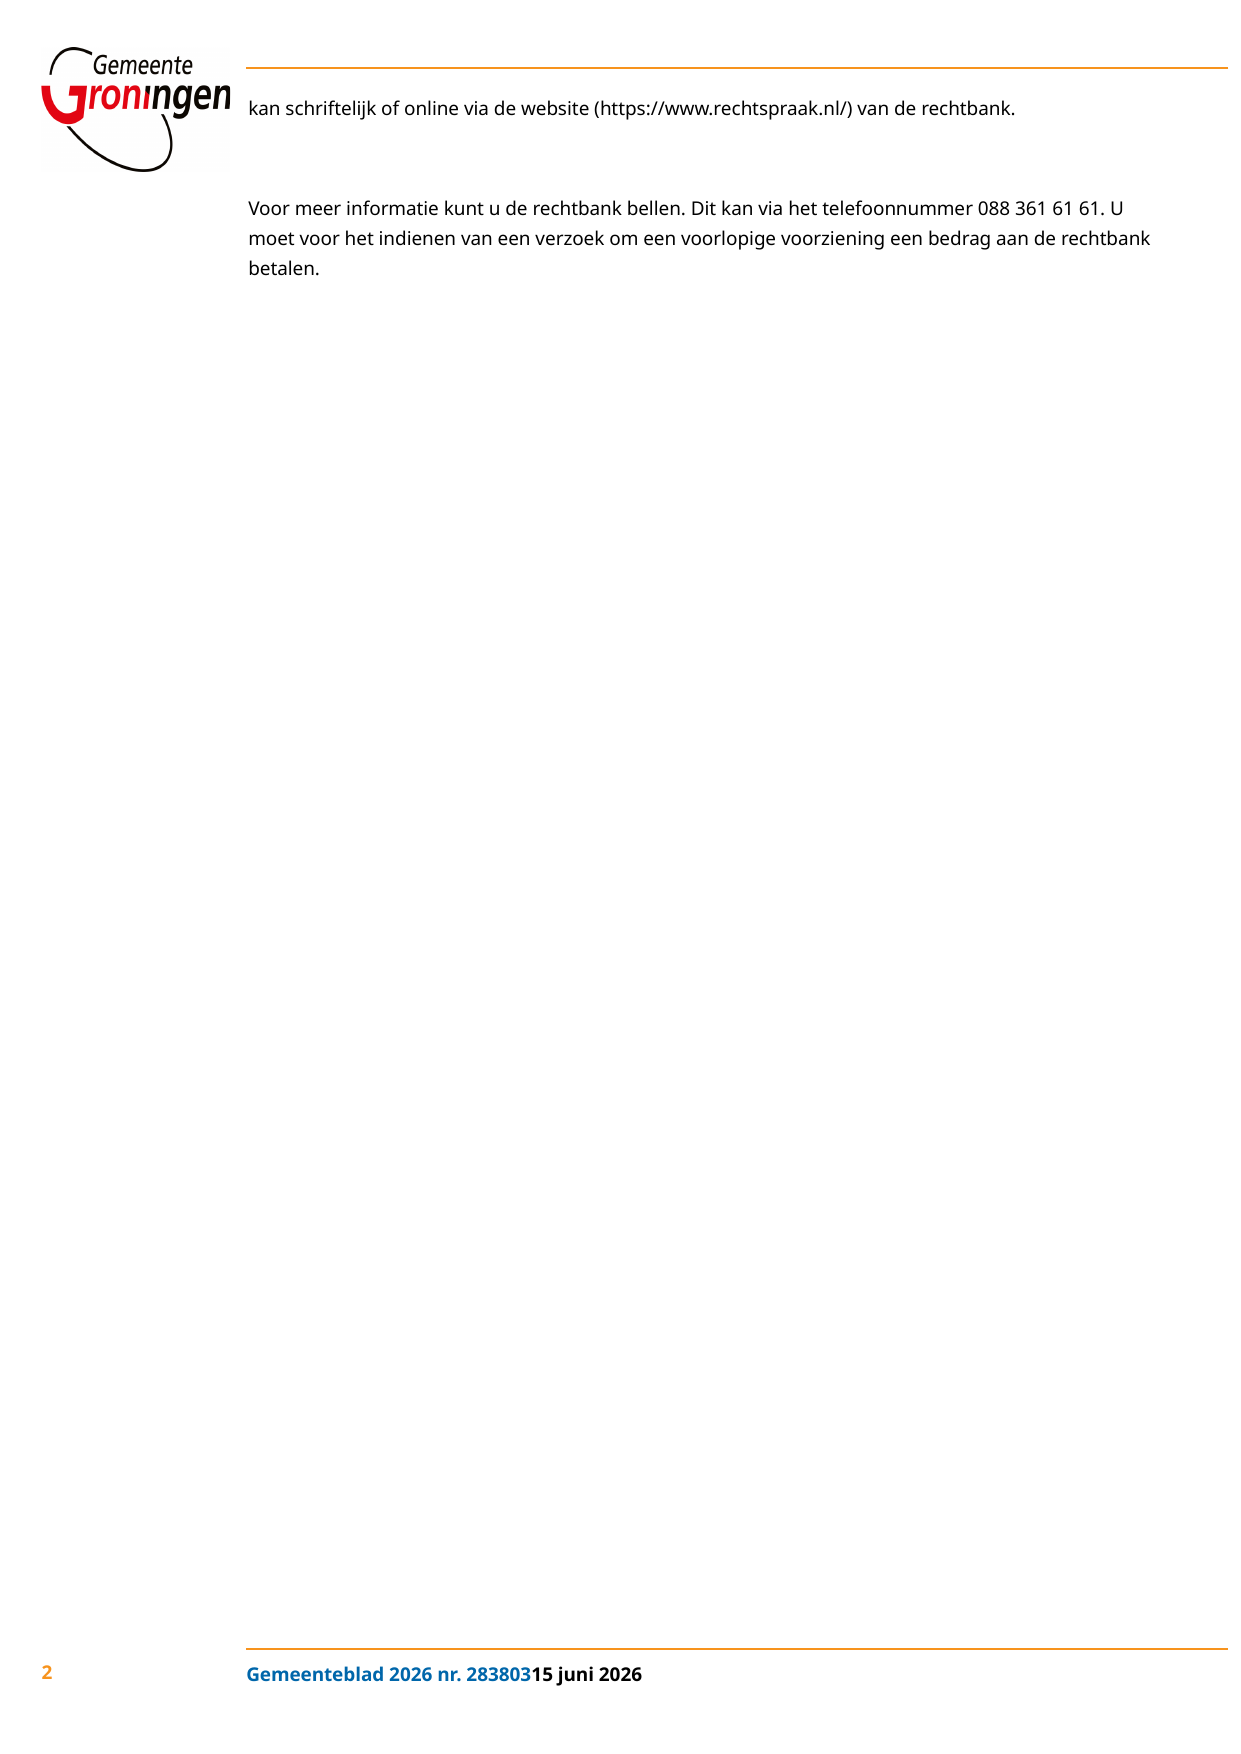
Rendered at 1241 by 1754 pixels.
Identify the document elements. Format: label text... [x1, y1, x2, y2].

text kan schriftelijk of online via de website (https://www.rechtspraak.nl/) van de rechtbank. [248, 95, 1152, 121]
picture [41, 47, 231, 172]
text Voor meer informatie kunt u de rechtbank bellen. Dit kan via het telefoonnummer 088 361 61 61. U moet voor het indienen van een verzoek om een voorlopige voorziening een bedrag aan de rechtbank betalen. [248, 196, 1152, 281]
